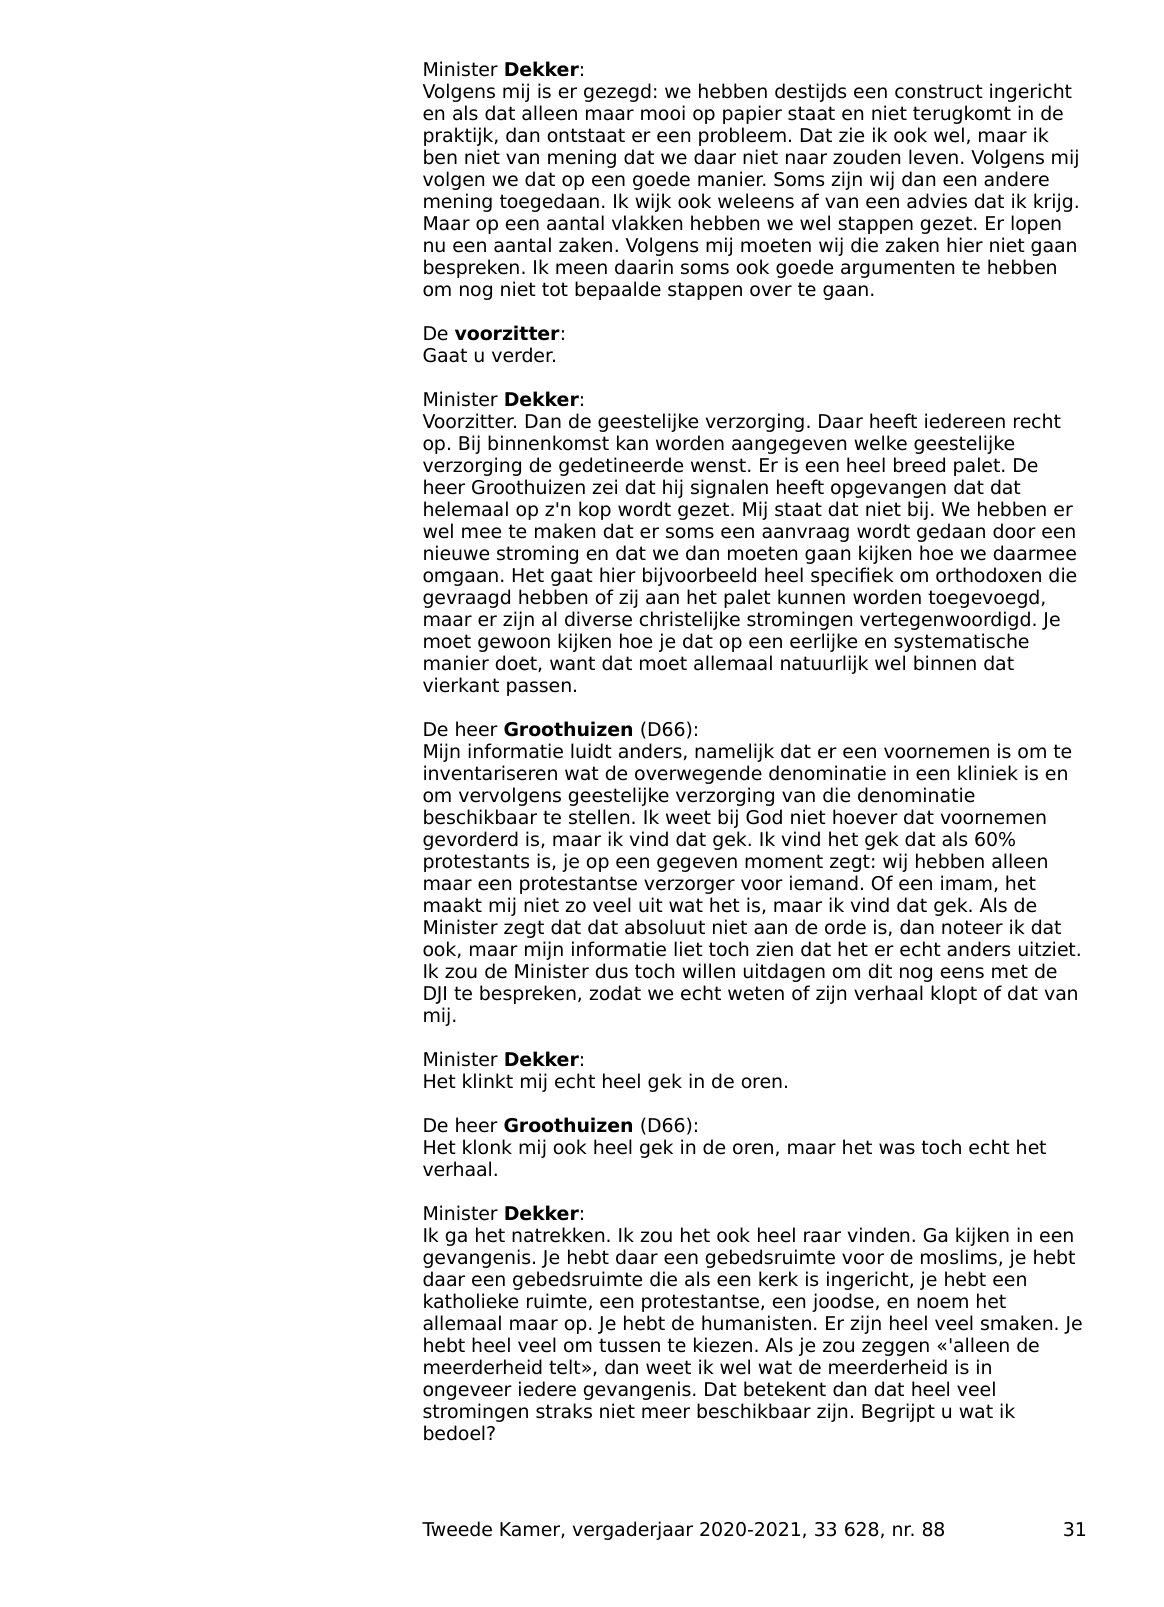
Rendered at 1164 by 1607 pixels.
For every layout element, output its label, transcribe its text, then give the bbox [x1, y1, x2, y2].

text Voorzitter. Dan de geestelijke verzorging. Daar heeft iedereen recht op. Bij binnenkomst kan worden aangegeven welke geestelijke verzorging de gedetineerde wenst. Er is een heel breed palet. De heer Groothuizen zei dat hij signalen heeft opgevangen dat dat helemaal op z'n kop wordt gezet. Mij staat dat niet bij. We hebben er wel mee te maken dat er soms een aanvraag wordt gedaan door een nieuwe stroming en dat we dan moeten gaan kijken hoe we daarmee omgaan. Het gaat hier bijvoorbeeld heel specifiek om orthodoxen die gevraagd hebben of zij aan het palet kunnen worden toegevoegd, maar er zijn al diverse christelijke stromingen vertegenwoordigd. Je moet gewoon kijken hoe je dat op een eerlijke en systematische manier doet, want dat moet allemaal natuurlijk wel binnen dat vierkant passen. [422, 411, 1087, 697]
text Mijn informatie luidt anders, namelijk dat er een voornemen is om te inventariseren wat de overwegende denominatie in een kliniek is en om vervolgens geestelijke verzorging van die denominatie beschikbaar te stellen. Ik weet bij God niet hoever dat voornemen gevorderd is, maar ik vind dat gek. Ik vind het gek dat als 60% protestants is, je op een gegeven moment zegt: wij hebben alleen maar een protestantse verzorger voor iemand. Of een imam, het maakt mij niet zo veel uit wat het is, maar ik vind dat gek. Als de Minister zegt dat dat absoluut niet aan de orde is, dan noteer ik dat ook, maar mijn informatie liet toch zien dat het er echt anders uitziet. Ik zou de Minister dus toch willen uitdagen om dit nog eens met de DJI te bespreken, zodat we echt weten of zijn verhaal klopt of dat van mij. [422, 741, 1087, 1027]
text De heer Groothuizen (D66): [422, 1115, 1087, 1137]
text Minister Dekker: [422, 389, 1087, 411]
text Minister Dekker: [422, 59, 1087, 81]
text De voorzitter: [422, 323, 1087, 345]
text Gaat u verder. [422, 345, 1087, 367]
text Minister Dekker: [422, 1049, 1087, 1071]
text Het klinkt mij echt heel gek in de oren. [422, 1071, 1087, 1093]
text Ik ga het natrekken. Ik zou het ook heel raar vinden. Ga kijken in een gevangenis. Je hebt daar een gebedsruimte voor de moslims, je hebt daar een gebedsruimte die als een kerk is ingericht, je hebt een katholieke ruimte, een protestantse, een joodse, en noem het allemaal maar op. Je hebt de humanisten. Er zijn heel veel smaken. Je hebt heel veel om tussen te kiezen. Als je zou zeggen «'alleen de meerderheid telt», dan weet ik wel wat de meerderheid is in ongeveer iedere gevangenis. Dat betekent dan dat heel veel stromingen straks niet meer beschikbaar zijn. Begrijpt u wat ik bedoel? [422, 1225, 1087, 1445]
text De heer Groothuizen (D66): [422, 719, 1087, 741]
text Het klonk mij ook heel gek in de oren, maar het was toch echt het verhaal. [422, 1137, 1087, 1181]
text Volgens mij is er gezegd: we hebben destijds een construct ingericht en als dat alleen maar mooi op papier staat en niet terugkomt in de praktijk, dan ontstaat er een probleem. Dat zie ik ook wel, maar ik ben niet van mening dat we daar niet naar zouden leven. Volgens mij volgen we dat op een goede manier. Soms zijn wij dan een andere mening toegedaan. Ik wijk ook weleens af van een advies dat ik krijg. Maar op een aantal vlakken hebben we wel stappen gezet. Er lopen nu een aantal zaken. Volgens mij moeten wij die zaken hier niet gaan bespreken. Ik meen daarin soms ook goede argumenten te hebben om nog niet tot bepaalde stappen over te gaan. [422, 81, 1087, 301]
text Minister Dekker: [422, 1203, 1087, 1225]
